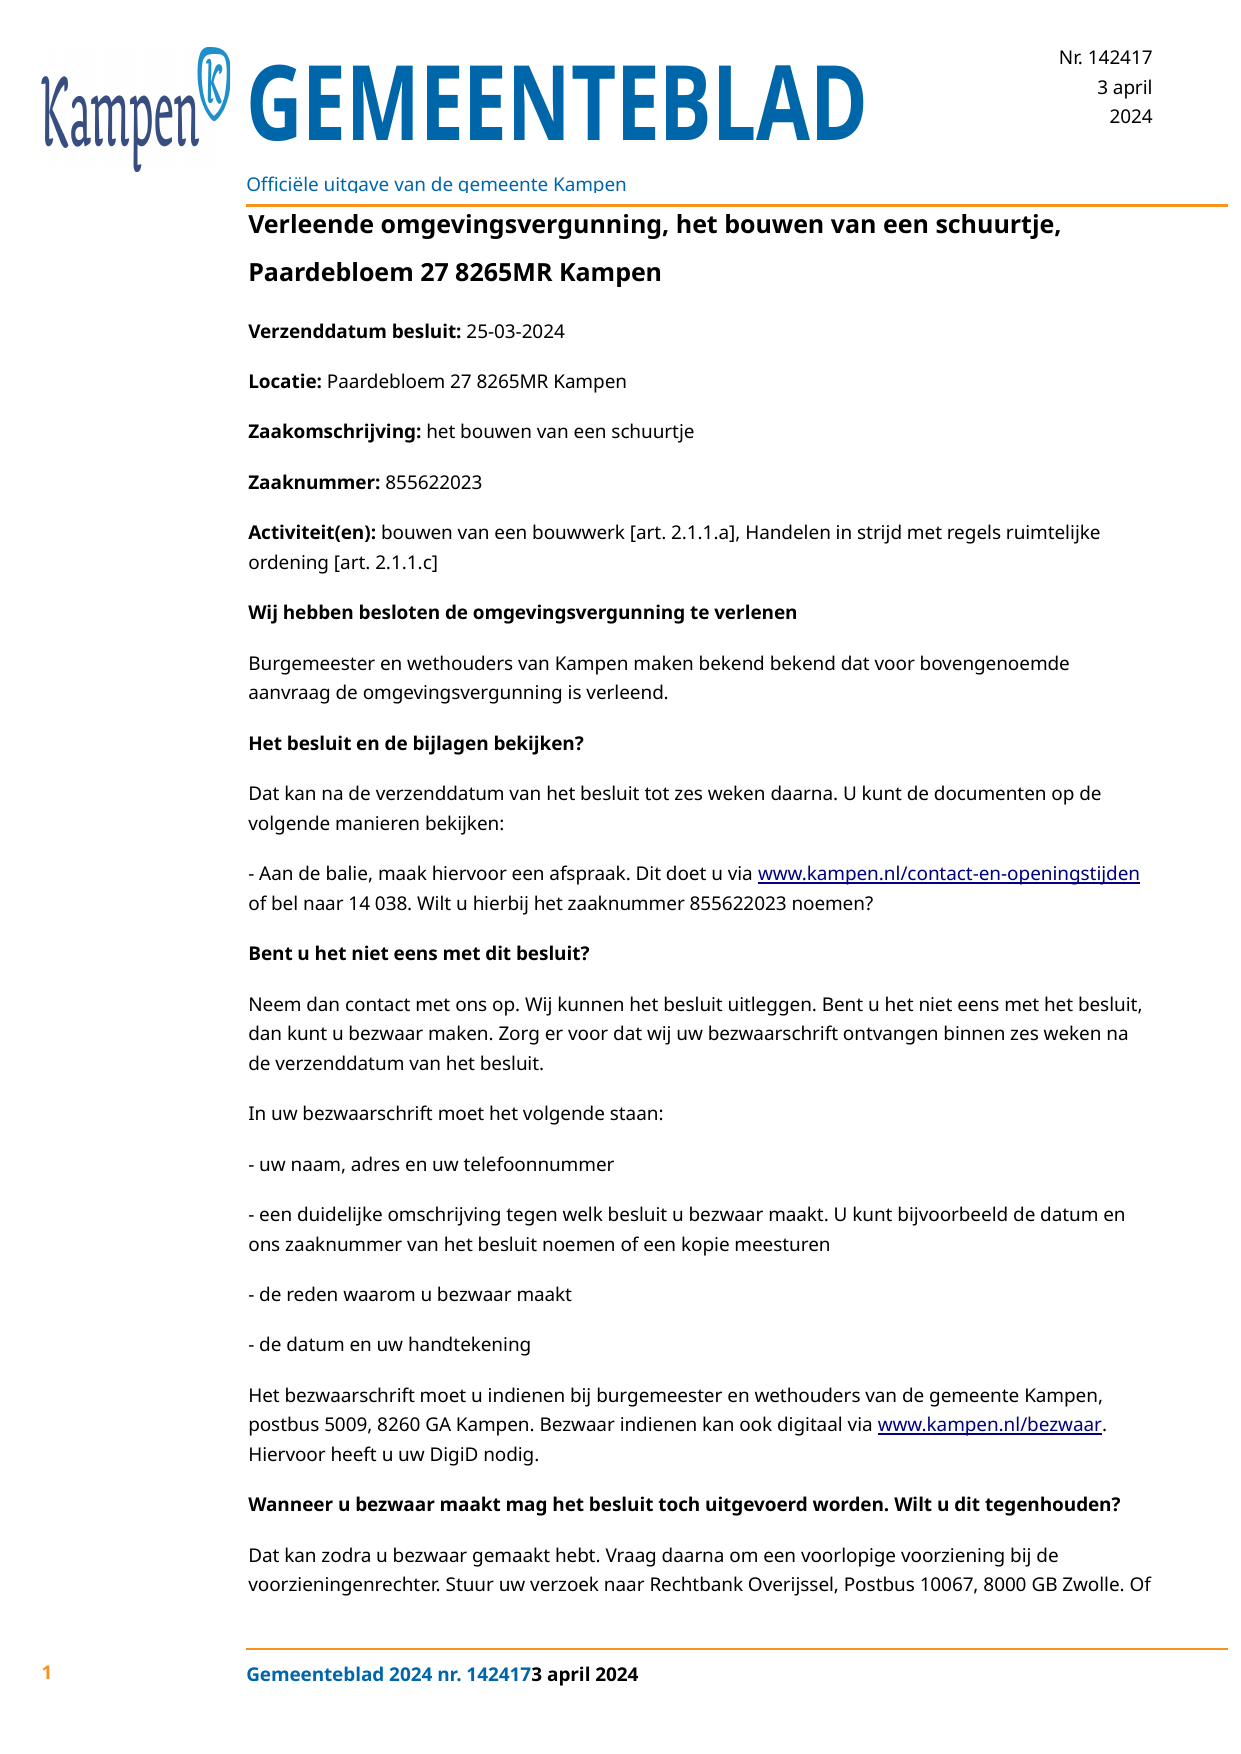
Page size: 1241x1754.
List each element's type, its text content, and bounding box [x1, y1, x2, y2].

text Verleende omgevingsvergunning, het bouwen van een schuurtje, Paardebloem 27 8265MR Kampen [248, 207, 1152, 288]
text Wij hebben besloten de omgevingsvergunning te verlenen [248, 599, 1152, 625]
text Zaaknummer: 855622023 [248, 469, 1152, 495]
text Burgemeester en wethouders van Kampen maken bekend bekend dat voor bovengenoemde aanvraag de omgevingsvergunning is verleend. [248, 650, 1152, 705]
text Wanneer u bezwaar maakt mag het besluit toch uitgevoerd worden. Wilt u dit tegenhouden? [248, 1492, 1152, 1517]
text - de datum en uw handtekening [248, 1332, 1152, 1357]
text Bent u het niet eens met dit besluit? [248, 940, 1152, 966]
text In uw bezwaarschrift moet het volgende staan: [248, 1100, 1152, 1126]
text Locatie: Paardebloem 27 8265MR Kampen [248, 368, 1152, 394]
text Het besluit en de bijlagen bekijken? [248, 730, 1152, 756]
picture [41, 47, 231, 172]
text Verzenddatum besluit: 25-03-2024 [248, 318, 1152, 344]
text Activiteit(en): bouwen van een bouwwerk [art. 2.1.1.a], Handelen in strijd met regels ruimtelijke ordening [art. 2.1.1.c] [248, 519, 1152, 575]
text Dat kan na de verzenddatum van het besluit tot zes weken daarna. U kunt de documenten op de volgende manieren bekijken: [248, 780, 1152, 836]
text - Aan de balie, maak hiervoor een afspraak. Dit doet u via www.kampen.nl/contact-en-openingstijden of bel naar 14 038. Wilt u hierbij het zaaknummer 855622023 noemen? [248, 860, 1152, 916]
text Het bezwaarschrift moet u indienen bij burgemeester en wethouders van de gemeente Kampen, postbus 5009, 8260 GA Kampen. Bezwaar indienen kan ook digitaal via www.kampen.nl/bezwaar. Hiervoor heeft u uw DigiD nodig. [248, 1382, 1152, 1467]
text - de reden waarom u bezwaar maakt [248, 1281, 1152, 1307]
text Zaakomschrijving: het bouwen van een schuurtje [248, 419, 1152, 444]
text - uw naam, adres en uw telefoonnummer [248, 1151, 1152, 1177]
text - een duidelijke omschrijving tegen welk besluit u bezwaar maakt. U kunt bijvoorbeeld de datum en ons zaaknummer van het besluit noemen of een kopie meesturen [248, 1201, 1152, 1257]
text Dat kan zodra u bezwaar gemaakt hebt. Vraag daarna om een voorlopige voorziening bij de voorzieningenrechter. Stuur uw verzoek naar Rechtbank Overijssel, Postbus 10067, 8000 GB Zwolle. Of [248, 1542, 1152, 1597]
text Neem dan contact met ons op. Wij kunnen het besluit uitleggen. Bent u het niet eens met het besluit, dan kunt u bezwaar maken. Zorg er voor dat wij uw bezwaarschrift ontvangen binnen zes weken na de verzenddatum van het besluit. [248, 991, 1152, 1076]
